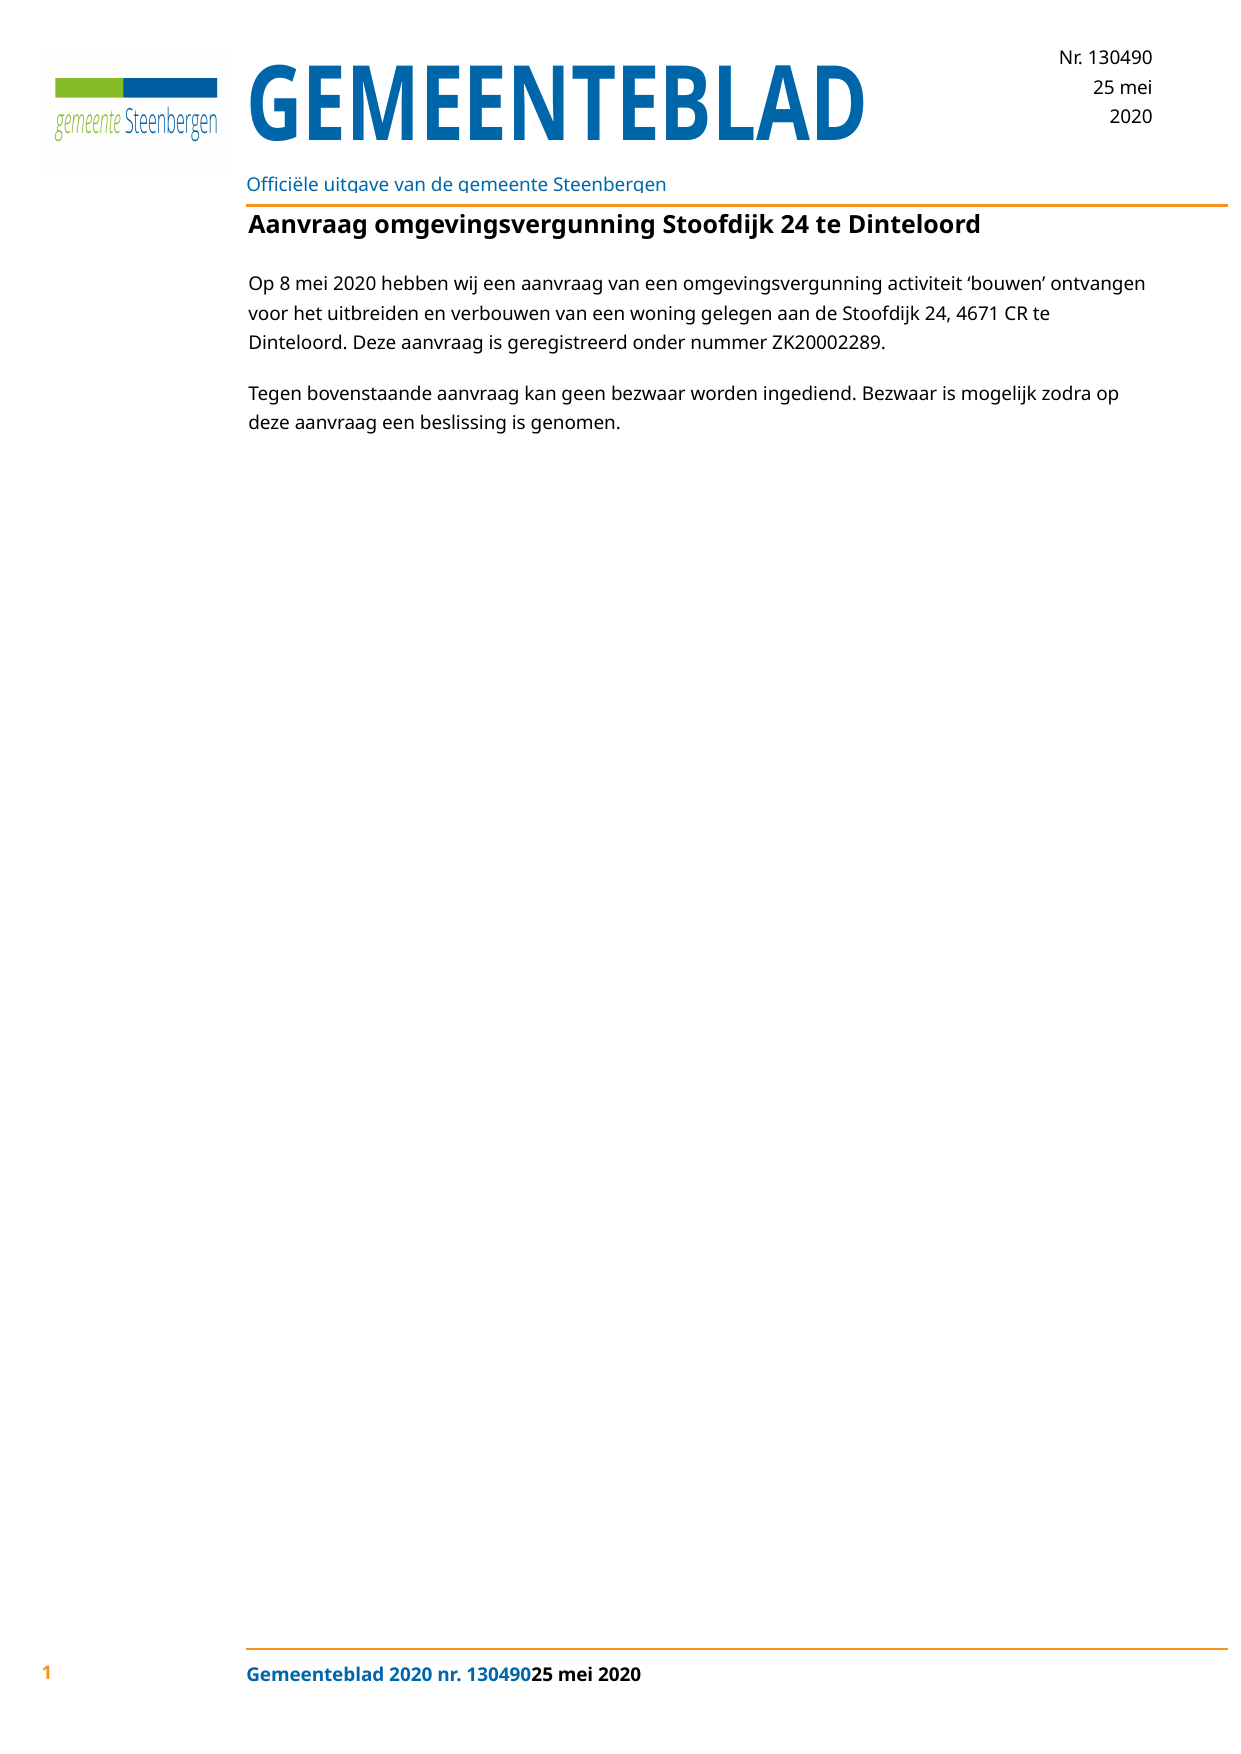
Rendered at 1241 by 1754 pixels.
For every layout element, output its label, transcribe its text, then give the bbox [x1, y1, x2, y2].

text Tegen bovenstaande aanvraag kan geen bezwaar worden ingediend. Bezwaar is mogelijk zodra op deze aanvraag een beslissing is genomen. [248, 380, 1152, 435]
text Op 8 mei 2020 hebben wij een aanvraag van een omgevingsvergunning activiteit ‘bouwen’ ontvangen voor het uitbreiden en verbouwen van een woning gelegen aan de Stoofdijk 24, 4671 CR te Dinteloord. Deze aanvraag is geregistreerd onder nummer ZK20002289. [248, 270, 1152, 355]
text Aanvraag omgevingsvergunning Stoofdijk 24 te Dinteloord [248, 207, 1152, 241]
picture [41, 47, 231, 172]
